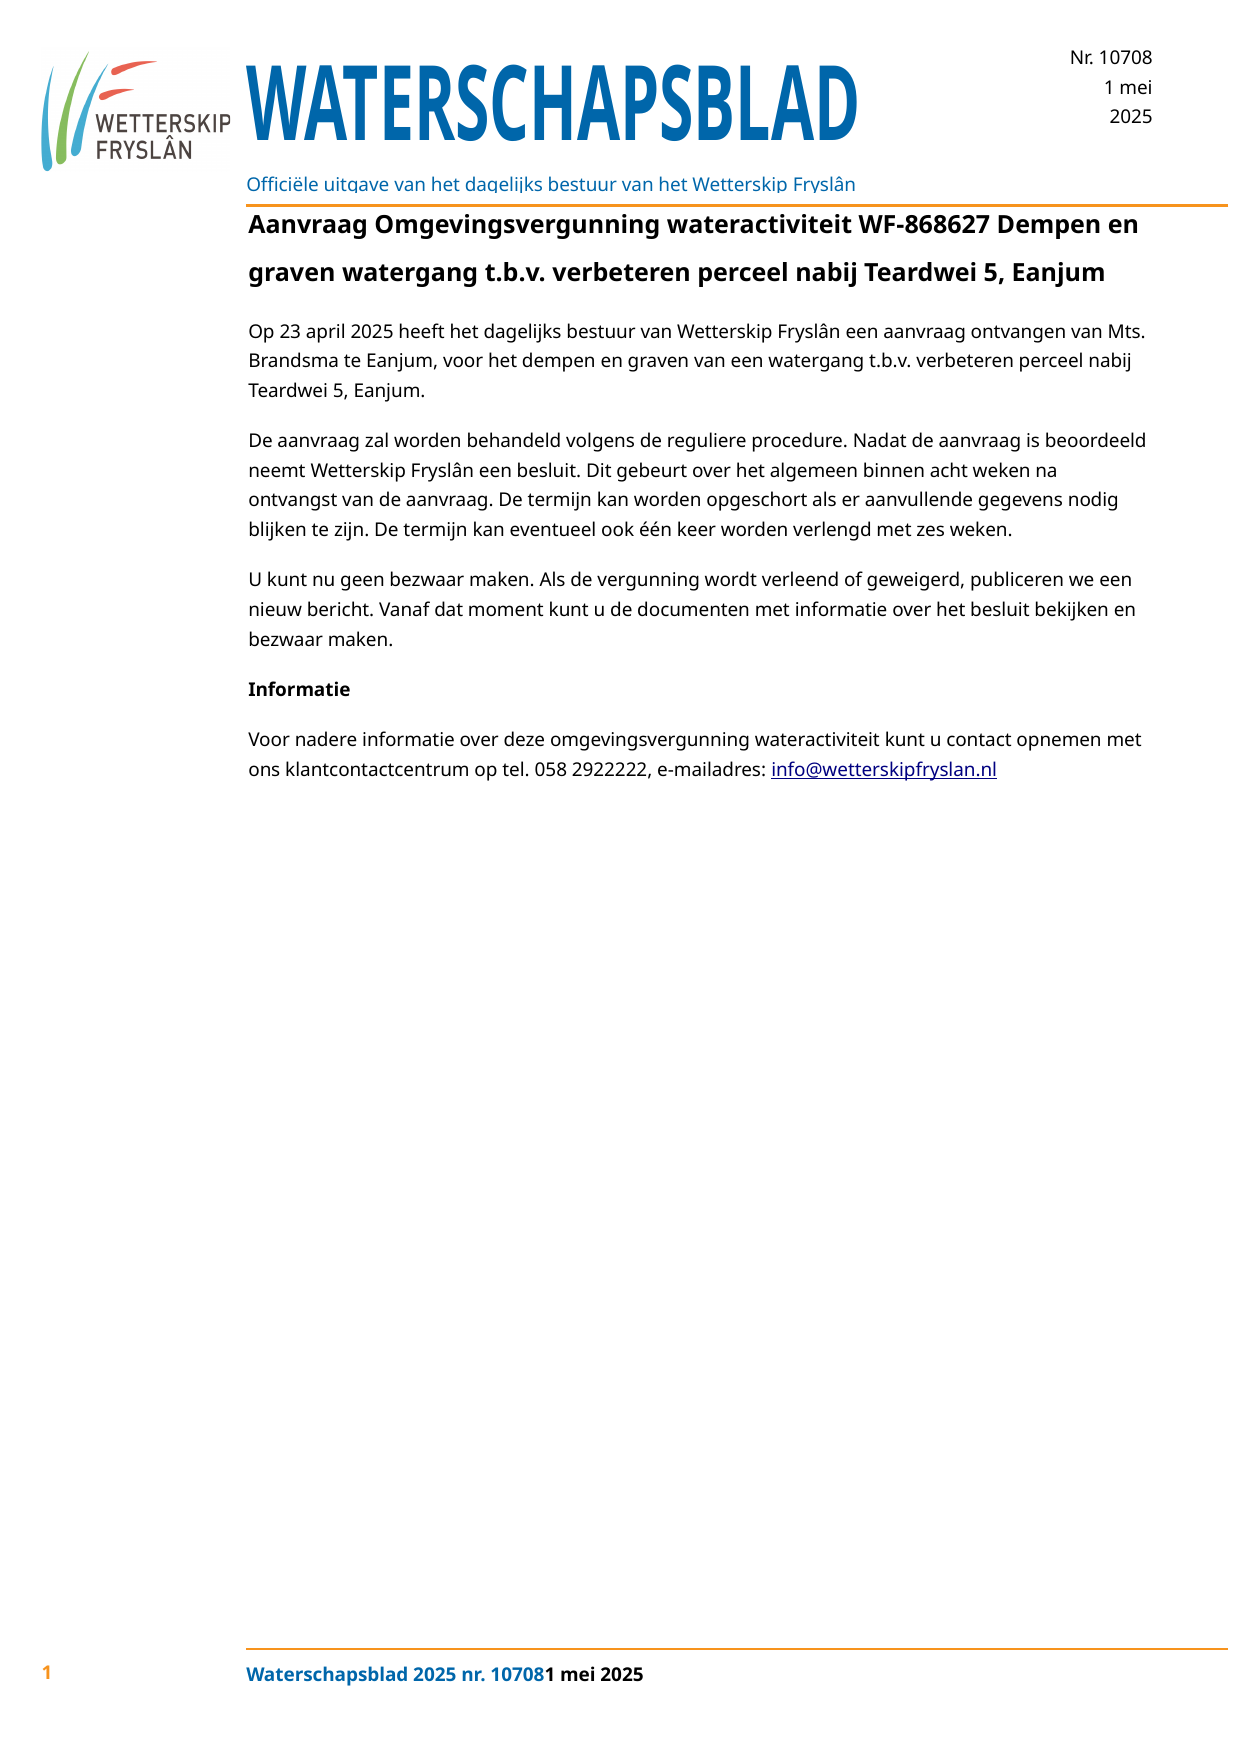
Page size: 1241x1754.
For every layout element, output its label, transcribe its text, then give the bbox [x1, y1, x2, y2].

text Aanvraag Omgevingsvergunning wateractiviteit WF-868627 Dempen en graven watergang t.b.v. verbeteren perceel nabij Teardwei 5, Eanjum [248, 207, 1152, 288]
text Op 23 april 2025 heeft het dagelijks bestuur van Wetterskip Fryslân een aanvraag ontvangen van Mts. Brandsma te Eanjum, voor het dempen en graven van een watergang t.b.v. verbeteren perceel nabij Teardwei 5, Eanjum. [248, 318, 1152, 403]
picture [41, 47, 231, 172]
text U kunt nu geen bezwaar maken. Als de vergunning wordt verleend of geweigerd, publiceren we een nieuw bericht. Vanaf dat moment kunt u de documenten met informatie over het besluit bekijken en bezwaar maken. [248, 567, 1152, 652]
text Informatie [248, 676, 1152, 702]
text De aanvraag zal worden behandeld volgens de reguliere procedure. Nadat de aanvraag is beoordeeld neemt Wetterskip Fryslân een besluit. Dit gebeurt over het algemeen binnen acht weken na ontvangst van de aanvraag. De termijn kan worden opgeschort als er aanvullende gegevens nodig blijken te zijn. De termijn kan eventueel ook één keer worden verlengd met zes weken. [248, 427, 1152, 542]
text Voor nadere informatie over deze omgevingsvergunning wateractiviteit kunt u contact opnemen met ons klantcontactcentrum op tel. 058 2922222, e-mailadres: info@wetterskipfryslan.nl [248, 727, 1152, 782]
